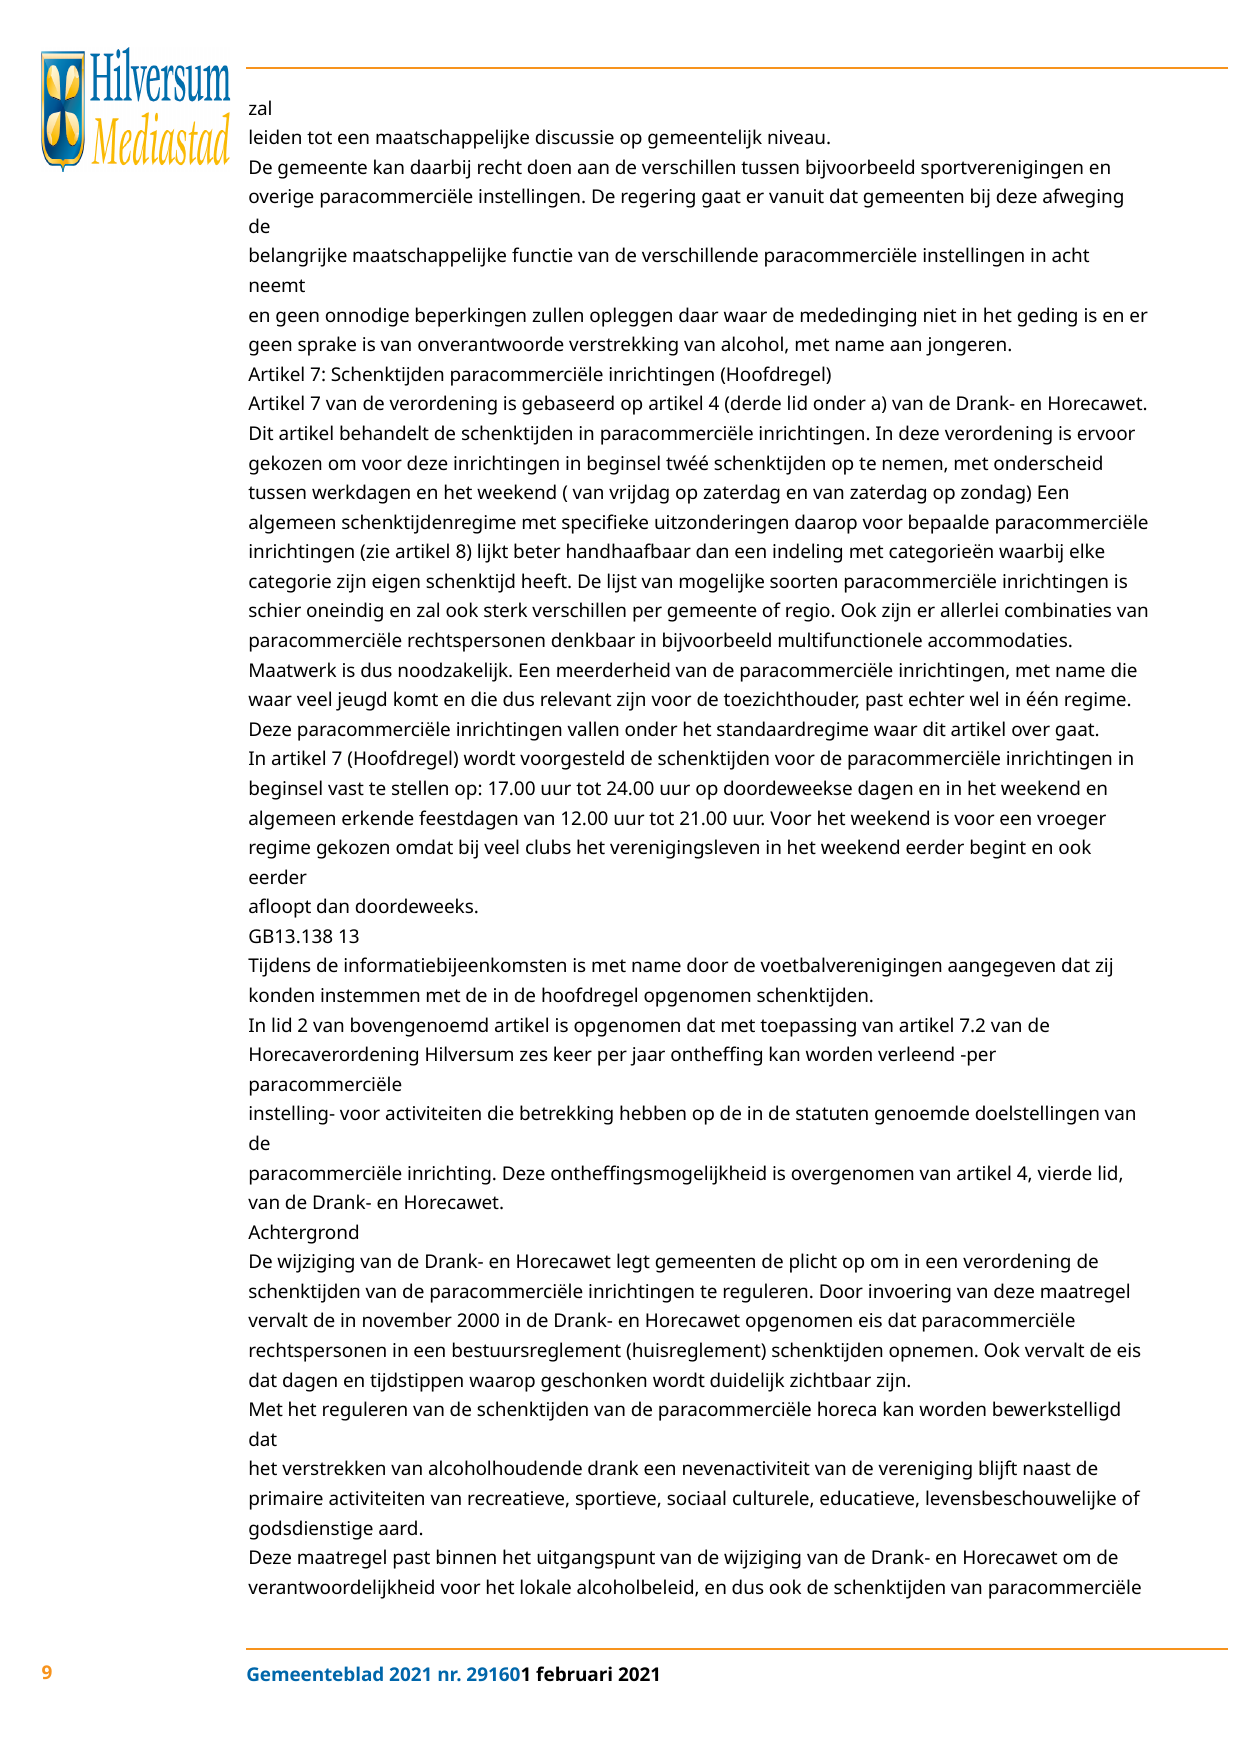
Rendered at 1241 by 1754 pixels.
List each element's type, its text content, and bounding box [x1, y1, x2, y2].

text primaire activiteiten van recreatieve, sportieve, sociaal culturele, educatieve, levensbeschouwelijke of [248, 1485, 1152, 1511]
text Achtergrond [248, 1219, 1152, 1245]
text leiden tot een maatschappelijke discussie op gemeentelijk niveau. [248, 124, 1152, 150]
text godsdienstige aard. [248, 1515, 1152, 1541]
text schenktijden van de paracommerciële inrichtingen te reguleren. Door invoering van deze maatregel [248, 1278, 1152, 1304]
text paracommerciële inrichting. Deze ontheffingsmogelijkheid is overgenomen van artikel 4, vierde lid, [248, 1160, 1152, 1186]
text vervalt de in november 2000 in de Drank- en Horecawet opgenomen eis dat paracommerciële [248, 1308, 1152, 1333]
text konden instemmen met de in de hoofdregel opgenomen schenktijden. [248, 982, 1152, 1008]
text beginsel vast te stellen op: 17.00 uur tot 24.00 uur op doordeweekse dagen en in het weekend en [248, 775, 1152, 801]
text dat dagen en tijdstippen waarop geschonken wordt duidelijk zichtbaar zijn. [248, 1367, 1152, 1393]
text inrichtingen (zie artikel 8) lijkt beter handhaafbaar dan een indeling met categorieën waarbij elke [248, 538, 1152, 564]
text overige paracommerciële instellingen. De regering gaat er vanuit dat gemeenten bij deze afweging de [248, 183, 1152, 239]
text categorie zijn eigen schenktijd heeft. De lijst van mogelijke soorten paracommerciële inrichtingen is [248, 568, 1152, 594]
text De wijziging van de Drank- en Horecawet legt gemeenten de plicht op om in een verordening de [248, 1248, 1152, 1274]
text In lid 2 van bovengenoemd artikel is opgenomen dat met toepassing van artikel 7.2 van de [248, 1012, 1152, 1038]
text Deze maatregel past binnen het uitgangspunt van de wijziging van de Drank- en Horecawet om de [248, 1544, 1152, 1570]
picture [41, 47, 231, 172]
text algemeen schenktijdenregime met specifieke uitzonderingen daarop voor bepaalde paracommerciële [248, 509, 1152, 535]
text van de Drank- en Horecawet. [248, 1189, 1152, 1215]
text regime gekozen omdat bij veel clubs het verenigingsleven in het weekend eerder begint en ook eerder [248, 834, 1152, 890]
text en geen onnodige beperkingen zullen opleggen daar waar de mededinging niet in het geding is en er [248, 302, 1152, 328]
text gekozen om voor deze inrichtingen in beginsel twéé schenktijden op te nemen, met onderscheid [248, 450, 1152, 476]
text het verstrekken van alcoholhoudende drank een nevenactiviteit van de vereniging blijft naast de [248, 1456, 1152, 1481]
text schier oneindig en zal ook sterk verschillen per gemeente of regio. Ook zijn er allerlei combinaties van [248, 598, 1152, 623]
text tussen werkdagen en het weekend ( van vrijdag op zaterdag en van zaterdag op zondag) Een [248, 479, 1152, 505]
text GB13.138 13 [248, 923, 1152, 949]
text Tijdens de informatiebijeenkomsten is met name door de voetbalverenigingen aangegeven dat zij [248, 953, 1152, 978]
text paracommerciële rechtspersonen denkbaar in bijvoorbeeld multifunctionele accommodaties. [248, 627, 1152, 653]
text instelling- voor activiteiten die betrekking hebben op de in de statuten genoemde doelstellingen van de [248, 1101, 1152, 1156]
text geen sprake is van onverantwoorde verstrekking van alcohol, met name aan jongeren. [248, 331, 1152, 357]
text Artikel 7 van de verordening is gebaseerd op artikel 4 (derde lid onder a) van de Drank- en Horecawet. [248, 391, 1152, 416]
text afloopt dan doordeweeks. [248, 893, 1152, 919]
text Artikel 7: Schenktijden paracommerciële inrichtingen (Hoofdregel) [248, 361, 1152, 387]
text rechtspersonen in een bestuursreglement (huisreglement) schenktijden opnemen. Ook vervalt de eis [248, 1337, 1152, 1363]
text Horecaverordening Hilversum zes keer per jaar ontheffing kan worden verleend -per paracommerciële [248, 1041, 1152, 1097]
text verantwoordelijkheid voor het lokale alcoholbeleid, en dus ook de schenktijden van paracommerciële [248, 1574, 1152, 1600]
text belangrijke maatschappelijke functie van de verschillende paracommerciële instellingen in acht neemt [248, 243, 1152, 298]
text Maatwerk is dus noodzakelijk. Een meerderheid van de paracommerciële inrichtingen, met name die [248, 657, 1152, 683]
text waar veel jeugd komt en die dus relevant zijn voor de toezichthouder, past echter wel in één regime. [248, 686, 1152, 712]
text Met het reguleren van de schenktijden van de paracommerciële horeca kan worden bewerkstelligd dat [248, 1396, 1152, 1452]
text zal [248, 95, 1152, 121]
text Dit artikel behandelt de schenktijden in paracommerciële inrichtingen. In deze verordening is ervoor [248, 420, 1152, 446]
text De gemeente kan daarbij recht doen aan de verschillen tussen bijvoorbeeld sportverenigingen en [248, 154, 1152, 180]
text Deze paracommerciële inrichtingen vallen onder het standaardregime waar dit artikel over gaat. [248, 716, 1152, 742]
text In artikel 7 (Hoofdregel) wordt voorgesteld de schenktijden voor de paracommerciële inrichtingen in [248, 746, 1152, 771]
text algemeen erkende feestdagen van 12.00 uur tot 21.00 uur. Voor het weekend is voor een vroeger [248, 805, 1152, 831]
